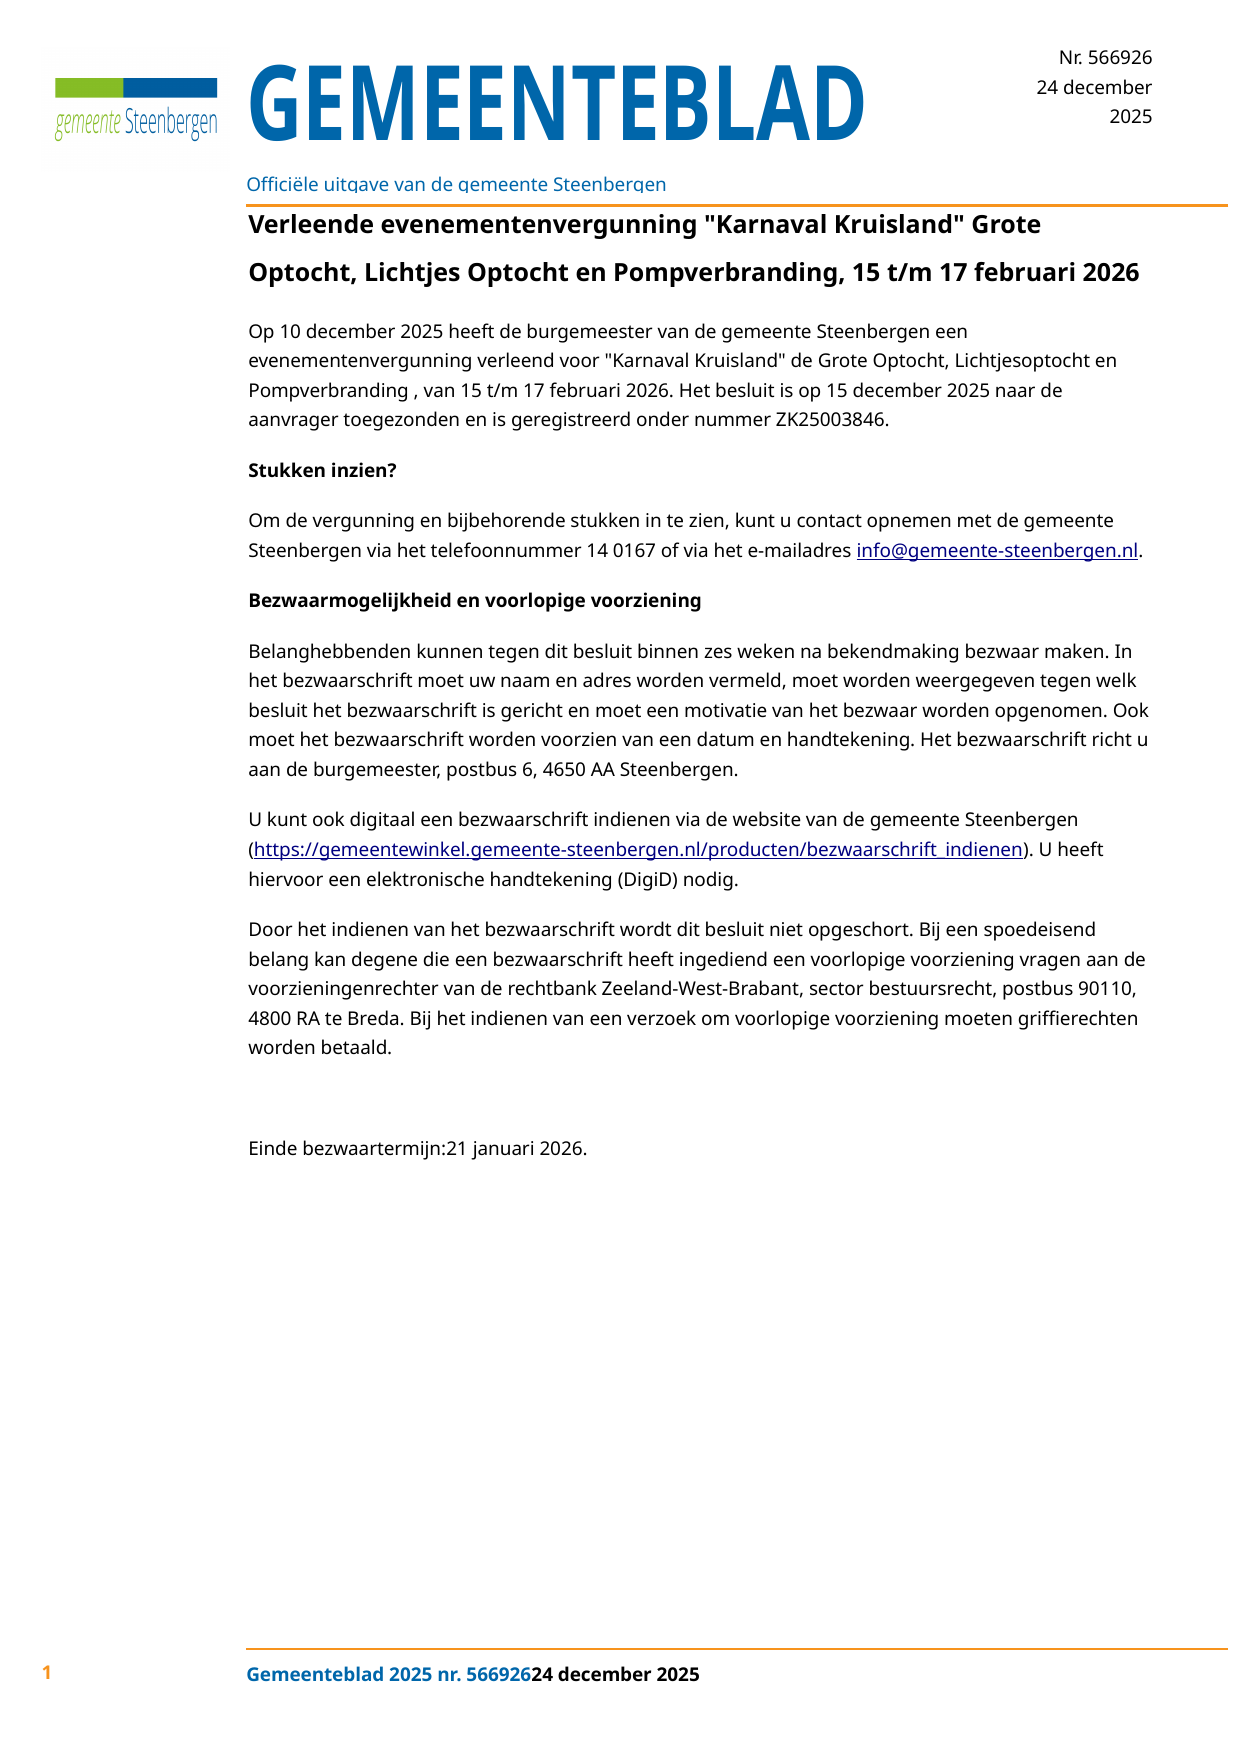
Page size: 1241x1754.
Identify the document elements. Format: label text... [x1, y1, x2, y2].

text ­ [248, 1085, 1152, 1111]
picture [41, 47, 231, 172]
text Einde bezwaartermijn:21 januari 2026. [248, 1135, 1152, 1161]
text Op 10 december 2025 heeft de burgemeester van de gemeente Steenbergen een evenementenvergunning verleend voor "Karnaval Kruisland" de Grote Optocht, Lichtjesoptocht en Pompverbranding , van 15 t/m 17 februari 2026. Het besluit is op 15 december 2025 naar de aanvrager toegezonden en is geregistreerd onder nummer ZK25003846. [248, 318, 1152, 432]
text Door het indienen van het bezwaarschrift wordt dit besluit niet opgeschort. Bij een spoedeisend belang kan degene die een bezwaarschrift heeft ingediend een voorlopige voorziening vragen aan de voorzieningenrechter van de rechtbank Zeeland-West-Brabant, sector bestuursrecht, postbus 90110, 4800 RA te Breda. Bij het indienen van een verzoek om voorlopige voorziening moeten griffierechten worden betaald. [248, 916, 1152, 1060]
text Verleende evenementenvergunning "Karnaval Kruisland" Grote Optocht, Lichtjes Optocht en Pompverbranding, 15 t/m 17 februari 2026 [248, 207, 1152, 288]
text Bezwaarmogelijkheid en voorlopige voorziening [248, 587, 1152, 613]
text Om de vergunning en bijbehorende stukken in te zien, kunt u contact opnemen met de gemeente Steenbergen via het telefoonnummer 14 0167 of via het e-mailadres info@gemeente-steenbergen.nl. [248, 507, 1152, 563]
text Stukken inzien? [248, 457, 1152, 483]
text Belanghebbenden kunnen tegen dit besluit binnen zes weken na bekendmaking bezwaar maken. In het bezwaarschrift moet uw naam en adres worden vermeld, moet worden weergegeven tegen welk besluit het bezwaarschrift is gericht en moet een motivatie van het bezwaar worden opgenomen. Ook moet het bezwaarschrift worden voorzien van een datum en handtekening. Het bezwaarschrift richt u aan de burgemeester, postbus 6, 4650 AA Steenbergen. [248, 638, 1152, 782]
text U kunt ook digitaal een bezwaarschrift indienen via de website van de gemeente Steenbergen (https://gemeentewinkel.gemeente-steenbergen.nl/producten/bezwaarschrift_indienen). U heeft hiervoor een elektronische handtekening (DigiD) nodig. [248, 807, 1152, 892]
